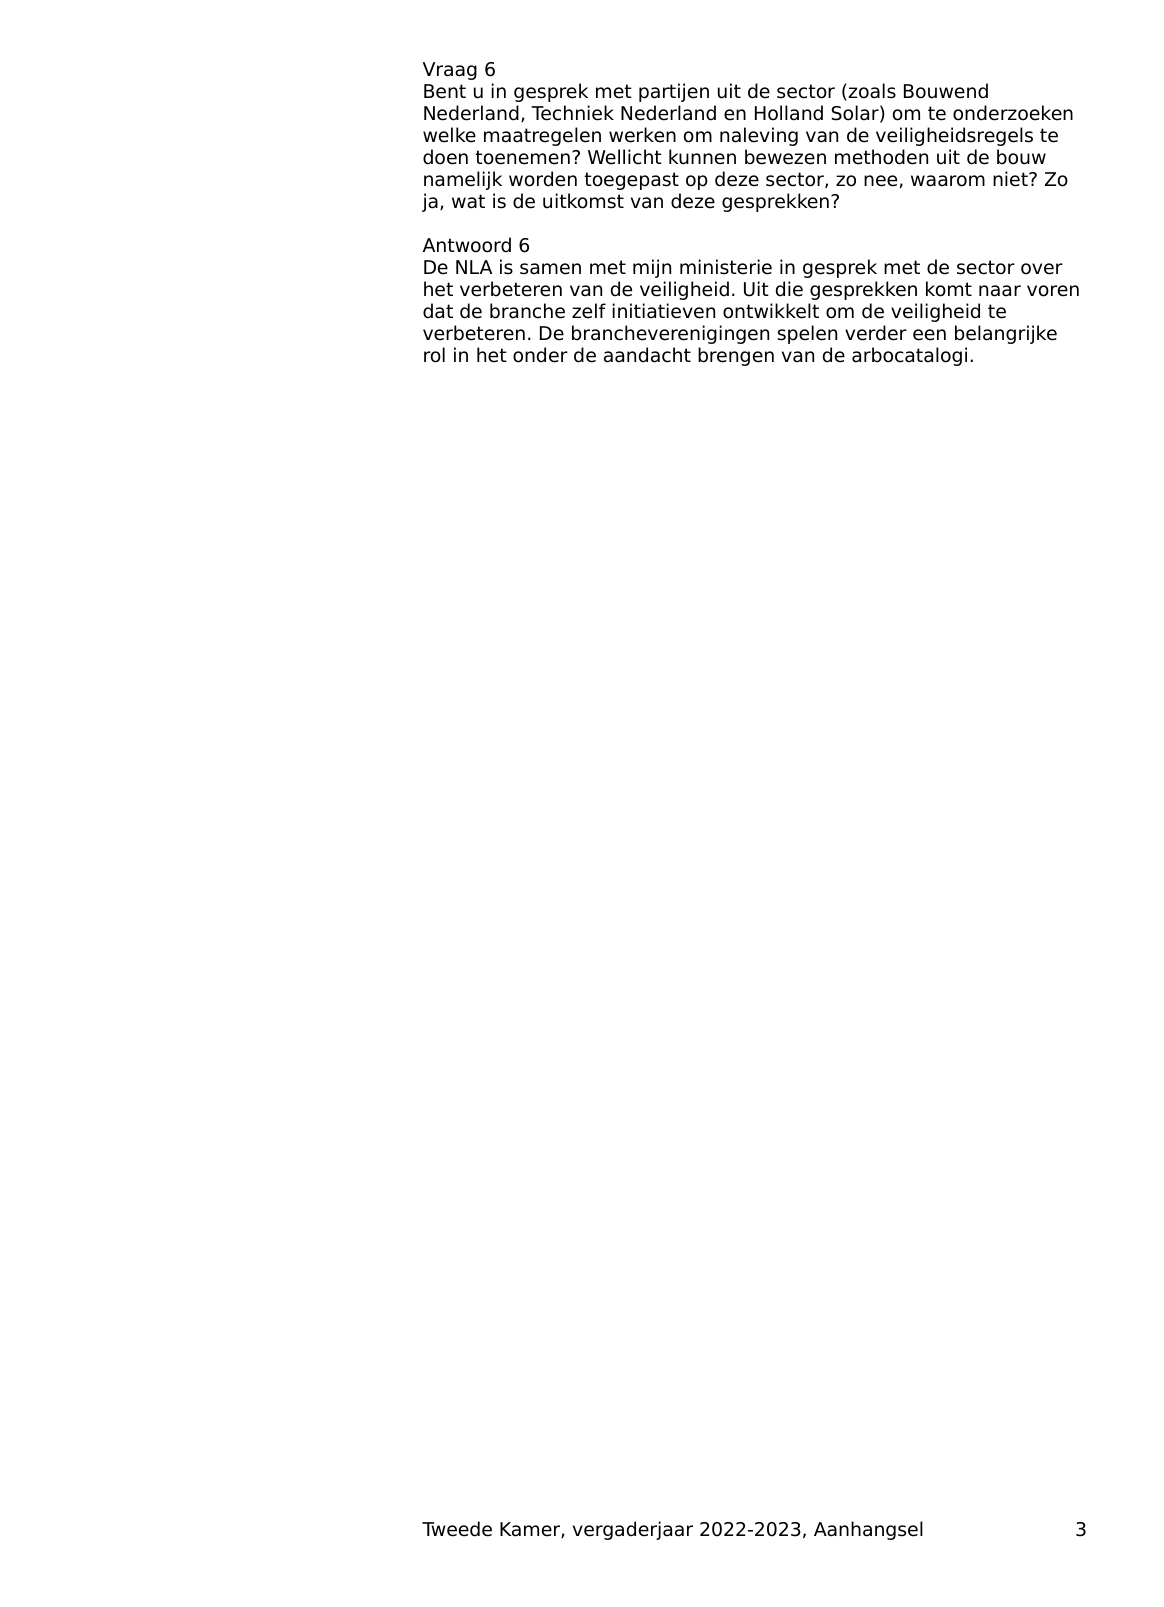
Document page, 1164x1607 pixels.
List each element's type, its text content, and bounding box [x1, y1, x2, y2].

text Vraag 6 [422, 59, 1087, 81]
text Bent u in gesprek met partijen uit de sector (zoals Bouwend Nederland, Techniek Nederland en Holland Solar) om te onderzoeken welke maatregelen werken om naleving van de veiligheidsregels te doen toenemen? Wellicht kunnen bewezen methoden uit de bouw namelijk worden toegepast op deze sector, zo nee, waarom niet? Zo ja, wat is de uitkomst van deze gesprekken? [422, 81, 1087, 213]
text De NLA is samen met mijn ministerie in gesprek met de sector over het verbeteren van de veiligheid. Uit die gesprekken komt naar voren dat de branche zelf initiatieven ontwikkelt om de veiligheid te verbeteren. De brancheverenigingen spelen verder een belangrijke rol in het onder de aandacht brengen van de arbocatalogi. [422, 257, 1087, 367]
text Antwoord 6 [422, 235, 1087, 257]
